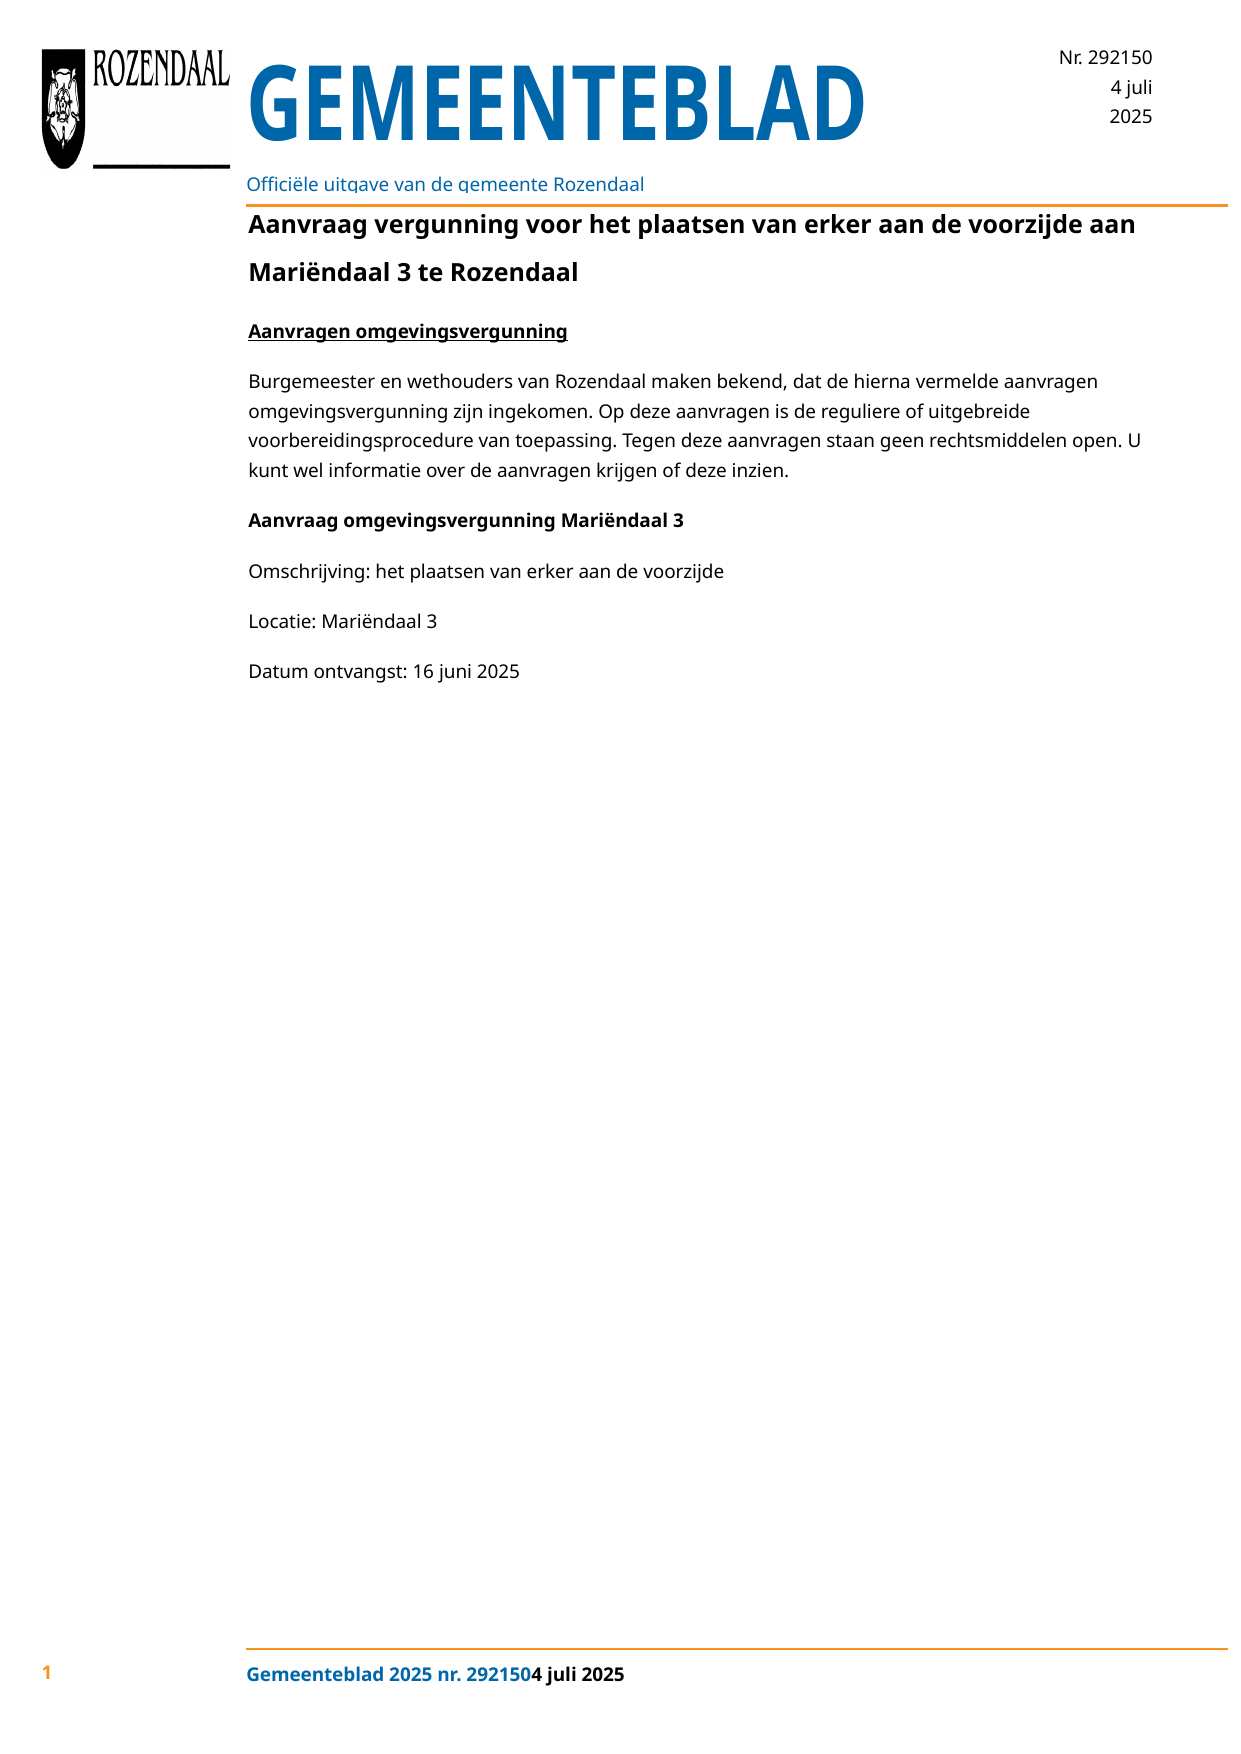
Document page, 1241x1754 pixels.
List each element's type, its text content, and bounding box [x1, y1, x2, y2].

text Omschrijving: het plaatsen van erker aan de voorzijde [248, 558, 1152, 584]
text Burgemeester en wethouders van Rozendaal maken bekend, dat de hierna vermelde aanvragen omgevingsvergunning zijn ingekomen. Op deze aanvragen is de reguliere of uitgebreide voorbereidingsprocedure van toepassing. Tegen deze aanvragen staan geen rechtsmiddelen open. U kunt wel informatie over de aanvragen krijgen of deze inzien. [248, 368, 1152, 483]
text Locatie: Mariëndaal 3 [248, 608, 1152, 634]
picture [41, 47, 231, 172]
text Aanvraag vergunning voor het plaatsen van erker aan de voorzijde aan Mariëndaal 3 te Rozendaal [248, 207, 1152, 288]
text Datum ontvangst: 16 juni 2025 [248, 659, 1152, 684]
text Aanvraag omgevingsvergunning Mariëndaal 3 [248, 507, 1152, 533]
text Aanvragen omgevingsvergunning [248, 318, 1152, 344]
